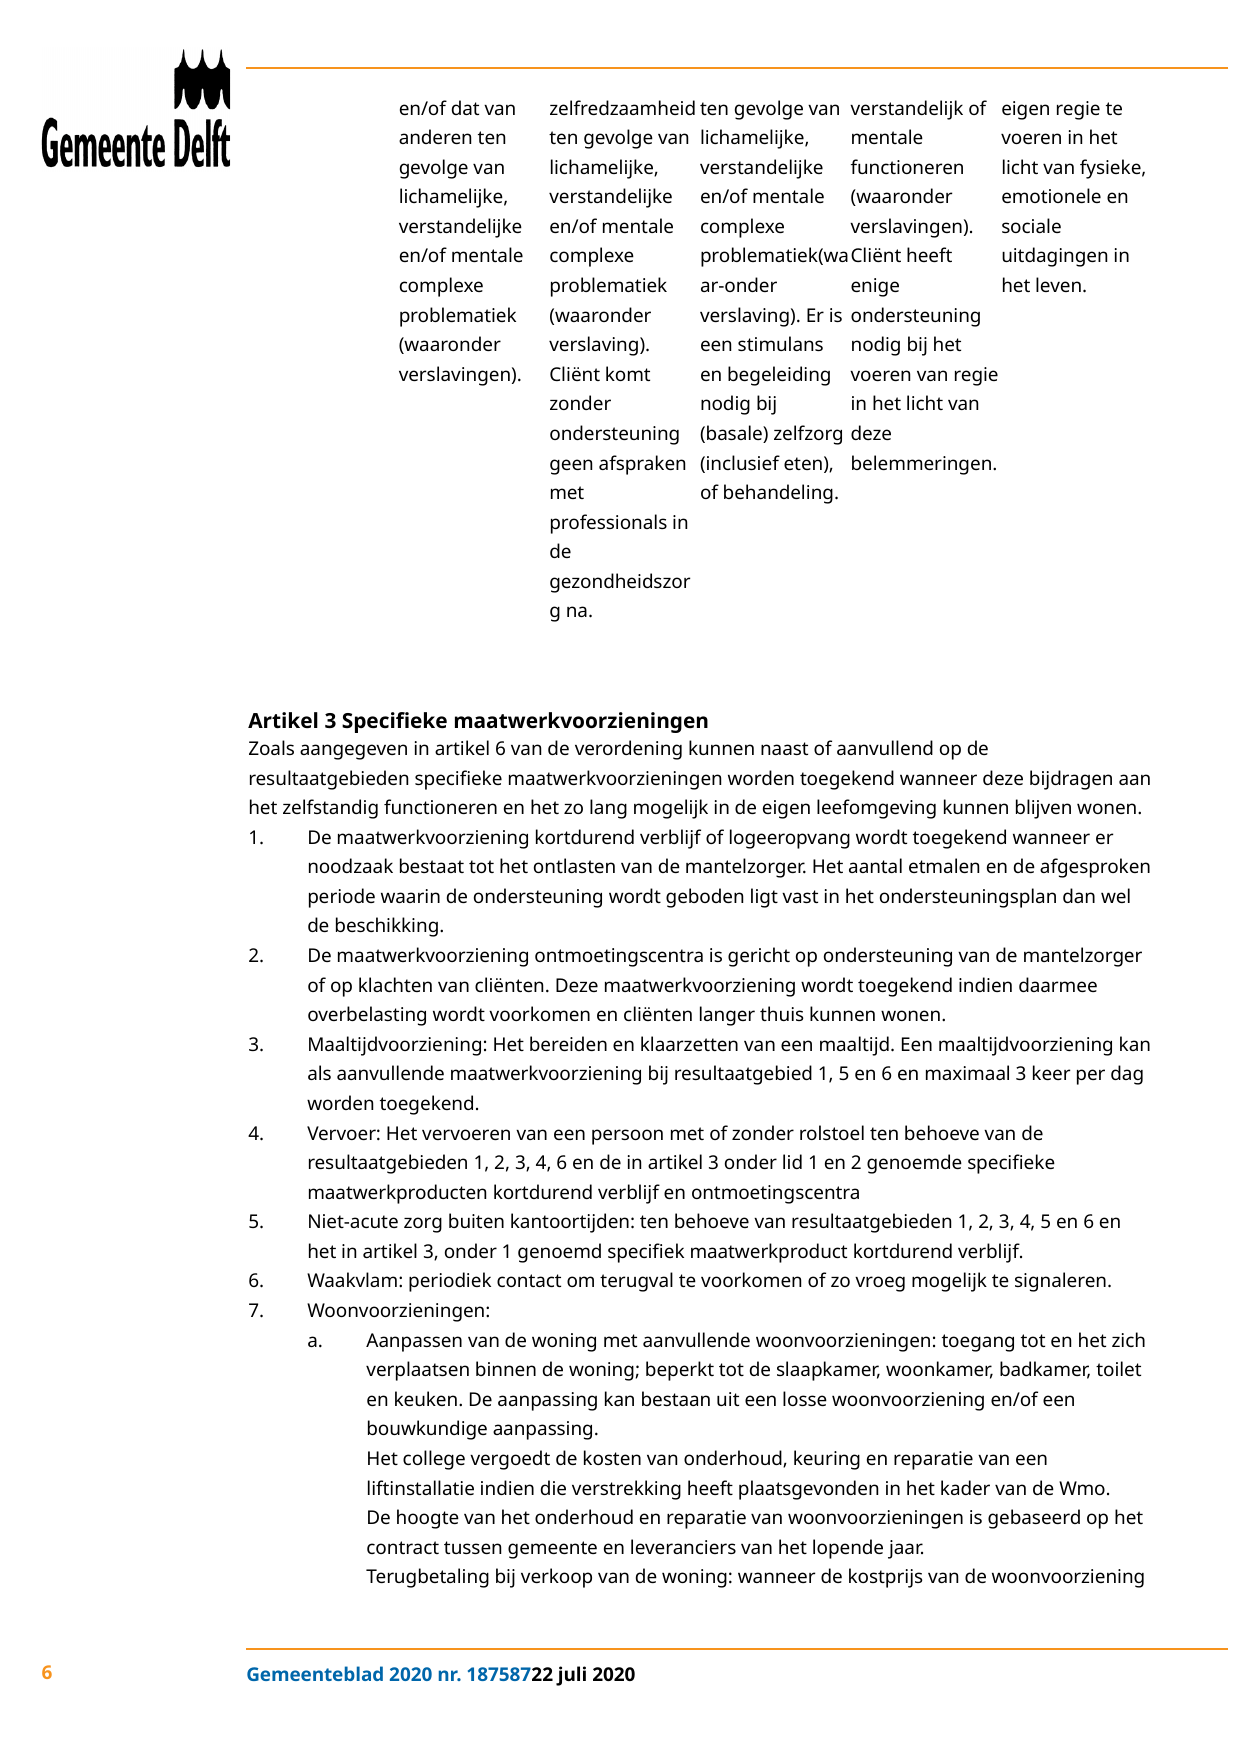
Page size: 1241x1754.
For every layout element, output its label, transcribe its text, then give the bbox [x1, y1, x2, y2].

table_cell [248, 95, 398, 653]
picture [41, 47, 231, 172]
text Zoals aangegeven in artikel 6 van de verordening kunnen naast of aanvullend op de resultaatgebieden specifieke maatwerkvoorzieningen worden toegekend wanneer deze bijdragen aan het zelfstandig functioneren en het zo lang mogelijk in de eigen leefomgeving kunnen blijven wonen. [248, 735, 1152, 820]
list Woonvoorzieningen: [248, 1297, 1152, 1323]
list De hoogte van het onderhoud en reparatie van woonvoorzieningen is gebaseerd op het contract tussen gemeente en leveranciers van het lopende jaar. [307, 1504, 1152, 1559]
list De maatwerkvoorziening kortdurend verblijf of logeeropvang wordt toegekend wanneer er noodzaak bestaat tot het ontlasten van de mantelzorger. Het aantal etmalen en de afgesproken periode waarin de ondersteuning wordt geboden ligt vast in het ondersteuningsplan dan wel de beschikking. [248, 824, 1152, 938]
list Niet-acute zorg buiten kantoortijden: ten behoeve van resultaatgebieden 1, 2, 3, 4, 5 en 6 en het in artikel 3, onder 1 genoemd specifiek maatwerkproduct kortdurend verblijf. [248, 1208, 1152, 1264]
list Maaltijdvoorziening: Het bereiden en klaarzetten van een maaltijd. Een maaltijdvoorziening kan als aanvullende maatwerkvoorziening bij resultaatgebied 1, 5 en 6 en maximaal 3 keer per dag worden toegekend. [248, 1031, 1152, 1116]
list Vervoer: Het vervoeren van een persoon met of zonder rolstoel ten behoeve van de resultaatgebieden 1, 2, 3, 4, 6 en de in artikel 3 onder lid 1 en 2 genoemde specifieke maatwerkproducten kortdurend verblijf en ontmoetingscentra [248, 1120, 1152, 1204]
list Waakvlam: periodiek contact om terugval te voorkomen of zo vroeg mogelijk te signaleren. [248, 1268, 1152, 1293]
table_cell eigen regie te voeren in het licht van fysieke, emotionele en sociale uitdagingen in het leven. [1001, 95, 1152, 653]
list De maatwerkvoorziening ontmoetingscentra is gericht op ondersteuning van de mantelzorger of op klachten van cliënten. Deze maatwerkvoorziening wordt toegekend indien daarmee overbelasting wordt voorkomen en cliënten langer thuis kunnen wonen. [248, 942, 1152, 1027]
table_cell ten gevolge van lichamelijke, verstandelijke en/of mentale complexe problematiek(waar-onder verslaving). Er is een stimulans en begeleiding nodig bij (basale) zelfzorg (inclusief eten), of behandeling. [700, 95, 850, 653]
table_cell zelfredzaamheid ten gevolge van lichamelijke, verstandelijke en/of mentale complexe problematiek (waaronder verslaving). Cliënt komt zonder ondersteuning geen afspraken met professionals in de gezondheidszorg na. [549, 95, 700, 653]
table_cell en/of dat van anderen ten gevolge van lichamelijke, verstandelijke en/of mentale complexe problematiek (waaronder verslavingen). [399, 95, 549, 653]
text Artikel 3 Specifieke maatwerkvoorzieningen [248, 707, 1152, 735]
table_cell verstandelijk of mentale functioneren (waaronder verslavingen). Cliënt heeft enige ondersteuning nodig bij het voeren van regie in het licht van deze belemmeringen. [850, 95, 1001, 653]
list Aanpassen van de woning met aanvullende woonvoorzieningen: toegang tot en het zich verplaatsen binnen de woning; beperkt tot de slaapkamer, woonkamer, badkamer, toilet en keuken. De aanpassing kan bestaan uit een losse woonvoorziening en/of een bouwkundige aanpassing. [307, 1327, 1152, 1441]
list Het college vergoedt de kosten van onderhoud, keuring en reparatie van een liftinstallatie indien die verstrekking heeft plaatsgevonden in het kader van de Wmo. [307, 1445, 1152, 1500]
list Terugbetaling bij verkoop van de woning: wanneer de kostprijs van de woonvoorziening [307, 1563, 1152, 1589]
